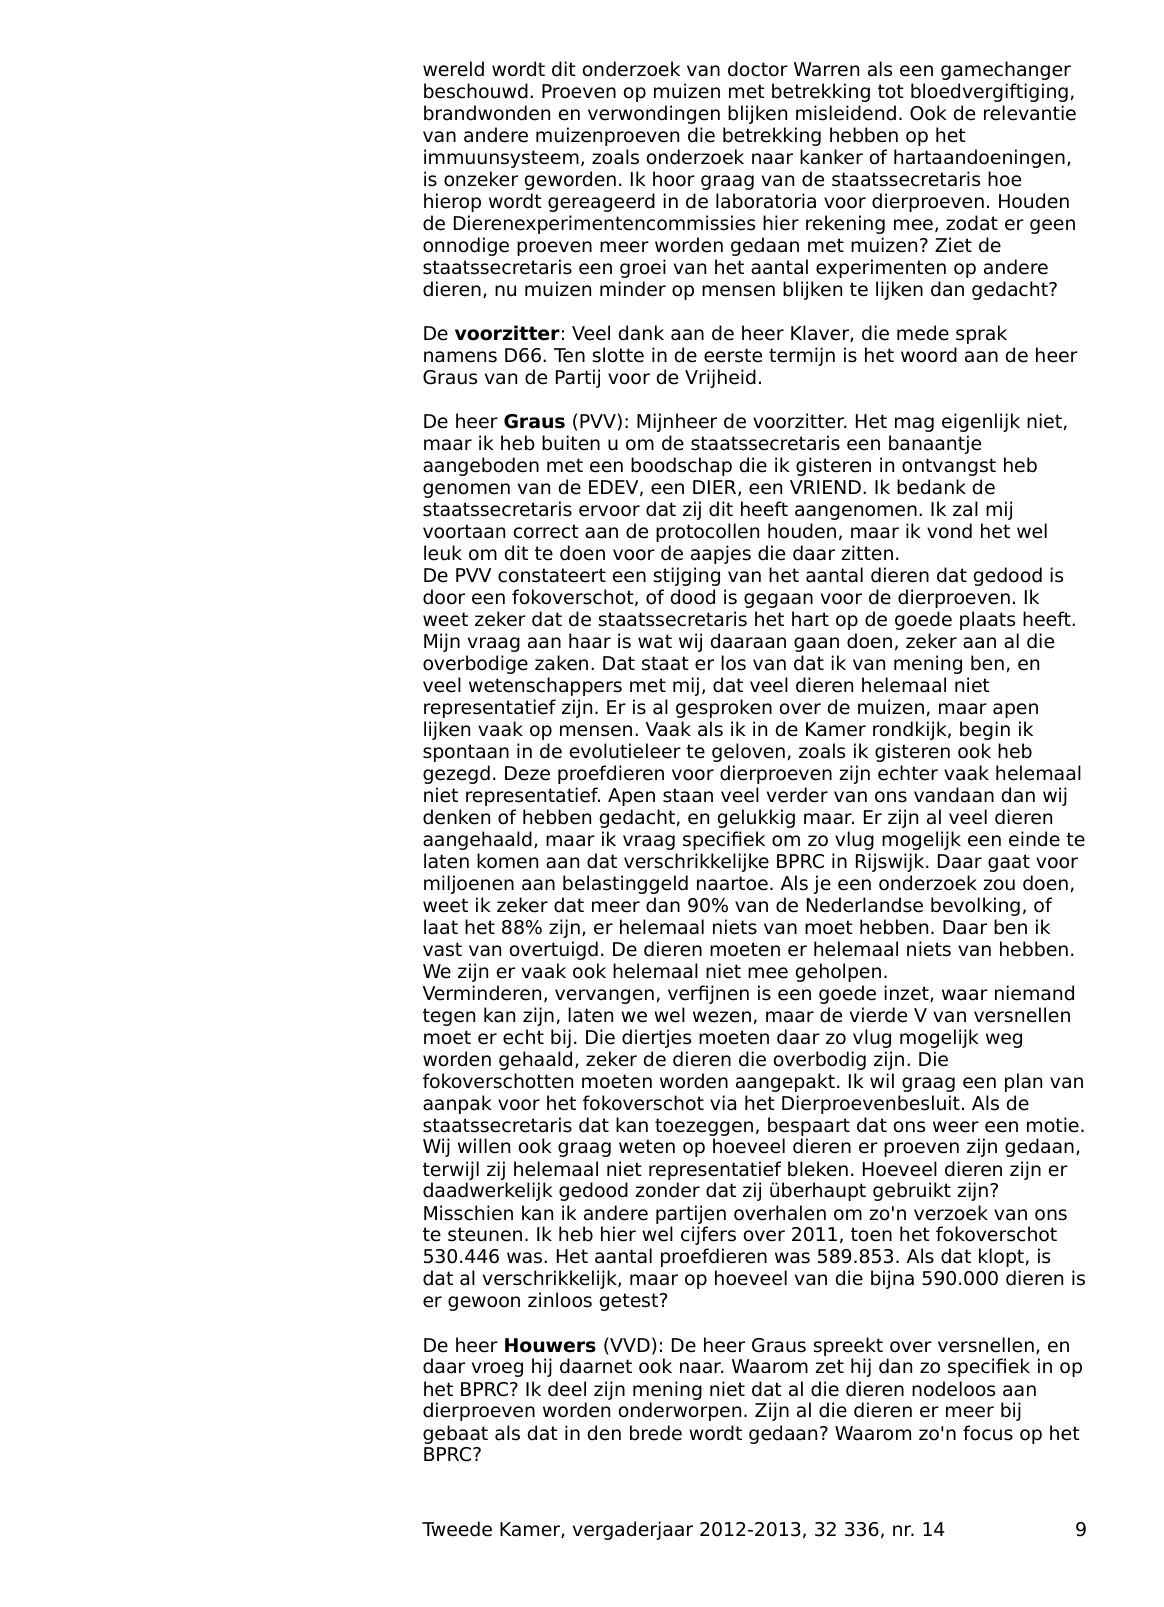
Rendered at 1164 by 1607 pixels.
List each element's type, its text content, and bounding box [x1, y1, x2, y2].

text De heer Graus (PVV): Mijnheer de voorzitter. Het mag eigenlijk niet, maar ik heb buiten u om de staatssecretaris een banaantje aangeboden met een boodschap die ik gisteren in ontvangst heb genomen van de EDEV, een DIER, een VRIEND. Ik bedank de staatssecretaris ervoor dat zij dit heeft aangenomen. Ik zal mij voortaan correct aan de protocollen houden, maar ik vond het wel leuk om dit te doen voor de aapjes die daar zitten. [422, 411, 1087, 565]
text Wij willen ook graag weten op hoeveel dieren er proeven zijn gedaan, terwijl zij helemaal niet representatief bleken. Hoeveel dieren zijn er daadwerkelijk gedood zonder dat zij überhaupt gebruikt zijn? Misschien kan ik andere partijen overhalen om zo'n verzoek van ons te steunen. Ik heb hier wel cijfers over 2011, toen het fokoverschot 530.446 was. Het aantal proefdieren was 589.853. Als dat klopt, is dat al verschrikkelijk, maar op hoeveel van die bijna 590.000 dieren is er gewoon zinloos getest? [422, 1136, 1087, 1312]
text De voorzitter: Veel dank aan de heer Klaver, die mede sprak namens D66. Ten slotte in de eerste termijn is het woord aan de heer Graus van de Partij voor de Vrijheid. [422, 323, 1087, 389]
text Verminderen, vervangen, verfijnen is een goede inzet, waar niemand tegen kan zijn, laten we wel wezen, maar de vierde V van versnellen moet er echt bij. Die diertjes moeten daar zo vlug mogelijk weg worden gehaald, zeker de dieren die overbodig zijn. Die fokoverschotten moeten worden aangepakt. Ik wil graag een plan van aanpak voor het fokoverschot via het Dierproevenbesluit. Als de staatssecretaris dat kan toezeggen, bespaart dat ons weer een motie. [422, 983, 1087, 1136]
text wereld wordt dit onderzoek van doctor Warren als een gamechanger beschouwd. Proeven op muizen met betrekking tot bloedvergiftiging, brandwonden en verwondingen blijken misleidend. Ook de relevantie van andere muizenproeven die betrekking hebben op het immuunsysteem, zoals onderzoek naar kanker of hartaandoeningen, is onzeker geworden. Ik hoor graag van de staatssecretaris hoe hierop wordt gereageerd in de laboratoria voor dierproeven. Houden de Dierenexperimentencommissies hier rekening mee, zodat er geen onnodige proeven meer worden gedaan met muizen? Ziet de staatssecretaris een groei van het aantal experimenten op andere dieren, nu muizen minder op mensen blijken te lijken dan gedacht? [422, 59, 1087, 301]
text De heer Houwers (VVD): De heer Graus spreekt over versnellen, en daar vroeg hij daarnet ook naar. Waarom zet hij dan zo specifiek in op het BPRC? Ik deel zijn mening niet dat al die dieren nodeloos aan dierproeven worden onderworpen. Zijn al die dieren er meer bij gebaat als dat in den brede wordt gedaan? Waarom zo'n focus op het BPRC? [422, 1334, 1087, 1466]
text De PVV constateert een stijging van het aantal dieren dat gedood is door een fokoverschot, of dood is gegaan voor de dierproeven. Ik weet zeker dat de staatssecretaris het hart op de goede plaats heeft. Mijn vraag aan haar is wat wij daaraan gaan doen, zeker aan al die overbodige zaken. Dat staat er los van dat ik van mening ben, en veel wetenschappers met mij, dat veel dieren helemaal niet representatief zijn. Er is al gesproken over de muizen, maar apen lijken vaak op mensen. Vaak als ik in de Kamer rondkijk, begin ik spontaan in de evolutieleer te geloven, zoals ik gisteren ook heb gezegd. Deze proefdieren voor dierproeven zijn echter vaak helemaal niet representatief. Apen staan veel verder van ons vandaan dan wij denken of hebben gedacht, en gelukkig maar. Er zijn al veel dieren aangehaald, maar ik vraag specifiek om zo vlug mogelijk een einde te laten komen aan dat verschrikkelijke BPRC in Rijswijk. Daar gaat voor miljoenen aan belastinggeld naartoe. Als je een onderzoek zou doen, weet ik zeker dat meer dan 90% van de Nederlandse bevolking, of laat het 88% zijn, er helemaal niets van moet hebben. Daar ben ik vast van overtuigd. De dieren moeten er helemaal niets van hebben. We zijn er vaak ook helemaal niet mee geholpen. [422, 565, 1087, 983]
